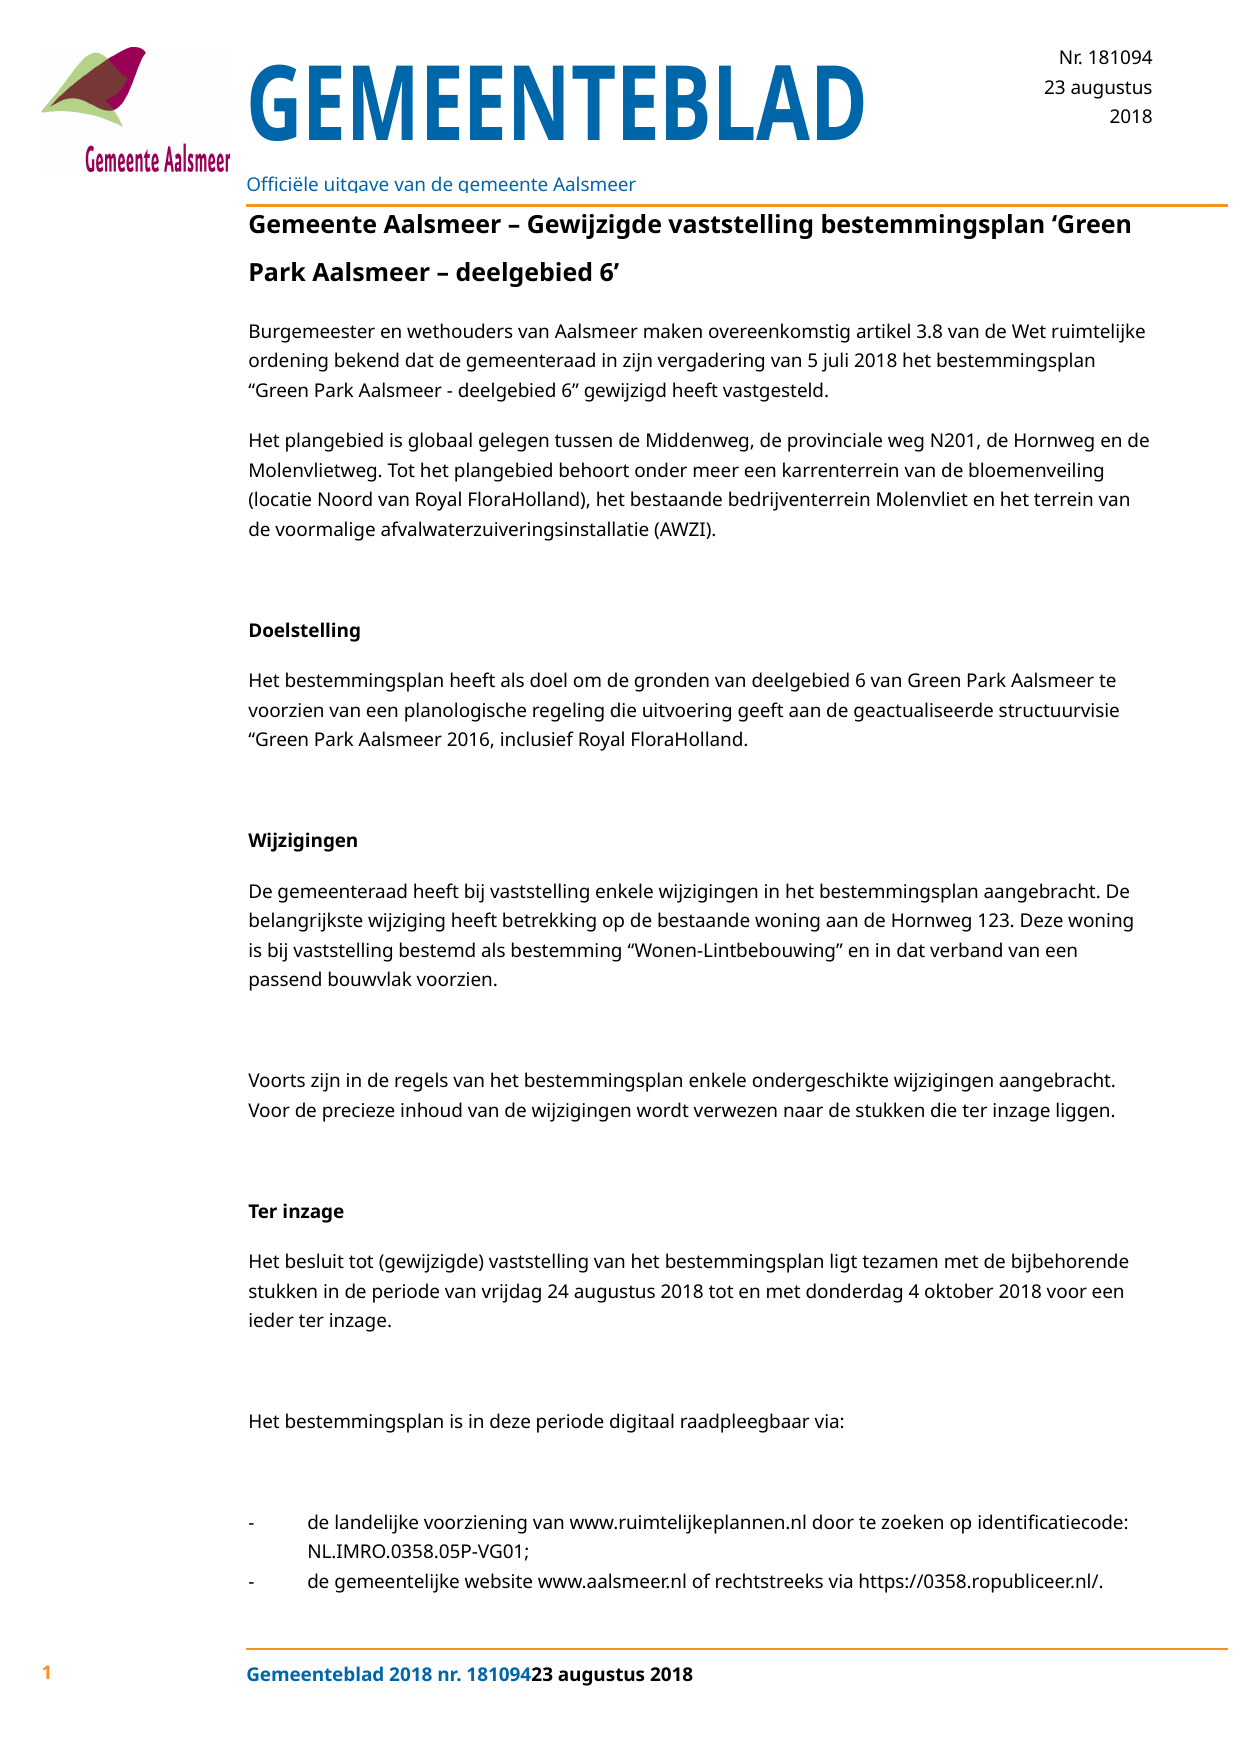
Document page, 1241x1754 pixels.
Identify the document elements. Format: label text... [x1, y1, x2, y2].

text De gemeenteraad heeft bij vaststelling enkele wijzigingen in het bestemmingsplan aangebracht. De belangrijkste wijziging heeft betrekking op de bestaande woning aan de Hornweg 123. Deze woning is bij vaststelling bestemd als bestemming “Wonen-Lintbebouwing” en in dat verband van een passend bouwvlak voorzien. [248, 878, 1152, 992]
text Het plangebied is globaal gelegen tussen de Middenweg, de provinciale weg N201, de Hornweg en de Molenvlietweg. Tot het plangebied behoort onder meer een karrenterrein van de bloemenveiling (locatie Noord van Royal FloraHolland), het bestaande bedrijventerrein Molenvliet en het terrein van de voormalige afvalwaterzuiveringsinstallatie (AWZI). [248, 427, 1152, 542]
text Wijzigingen [248, 827, 1152, 853]
text Het bestemmingsplan is in deze periode digitaal raadpleegbaar via: [248, 1408, 1152, 1434]
text Burgemeester en wethouders van Aalsmeer maken overeenkomstig artikel 3.8 van de Wet ruimtelijke ordening bekend dat de gemeenteraad in zijn vergadering van 5 juli 2018 het bestemmingsplan “Green Park Aalsmeer - deelgebied 6” gewijzigd heeft vastgesteld. [248, 318, 1152, 403]
text Het besluit tot (gewijzigde) vaststelling van het bestemmingsplan ligt tezamen met de bijbehorende stukken in de periode van vrijdag 24 augustus 2018 tot en met donderdag 4 oktober 2018 voor een ieder ter inzage. [248, 1248, 1152, 1333]
text Het bestemmingsplan heeft als doel om de gronden van deelgebied 6 van Green Park Aalsmeer te voorzien van een planologische regeling die uitvoering geeft aan de geactualiseerde structuurvisie “Green Park Aalsmeer 2016, inclusief Royal FloraHolland. [248, 667, 1152, 752]
text Ter inzage [248, 1198, 1152, 1224]
list de landelijke voorziening van www.ruimtelijkeplannen.nl door te zoeken op identificatiecode: NL.IMRO.0358.05P-VG01; [248, 1509, 1152, 1564]
text Doelstelling [248, 617, 1152, 643]
text Voorts zijn in de regels van het bestemmingsplan enkele ondergeschikte wijzigingen aangebracht. Voor de precieze inhoud van de wijzigingen wordt verwezen naar de stukken die ter inzage liggen. [248, 1067, 1152, 1123]
text Gemeente Aalsmeer – Gewijzigde vaststelling bestemmingsplan ‘Green Park Aalsmeer – deelgebied 6’ [248, 207, 1152, 288]
list de gemeentelijke website www.aalsmeer.nl of rechtstreeks via https://0358.ropubliceer.nl/. [248, 1568, 1152, 1594]
picture [41, 47, 231, 172]
